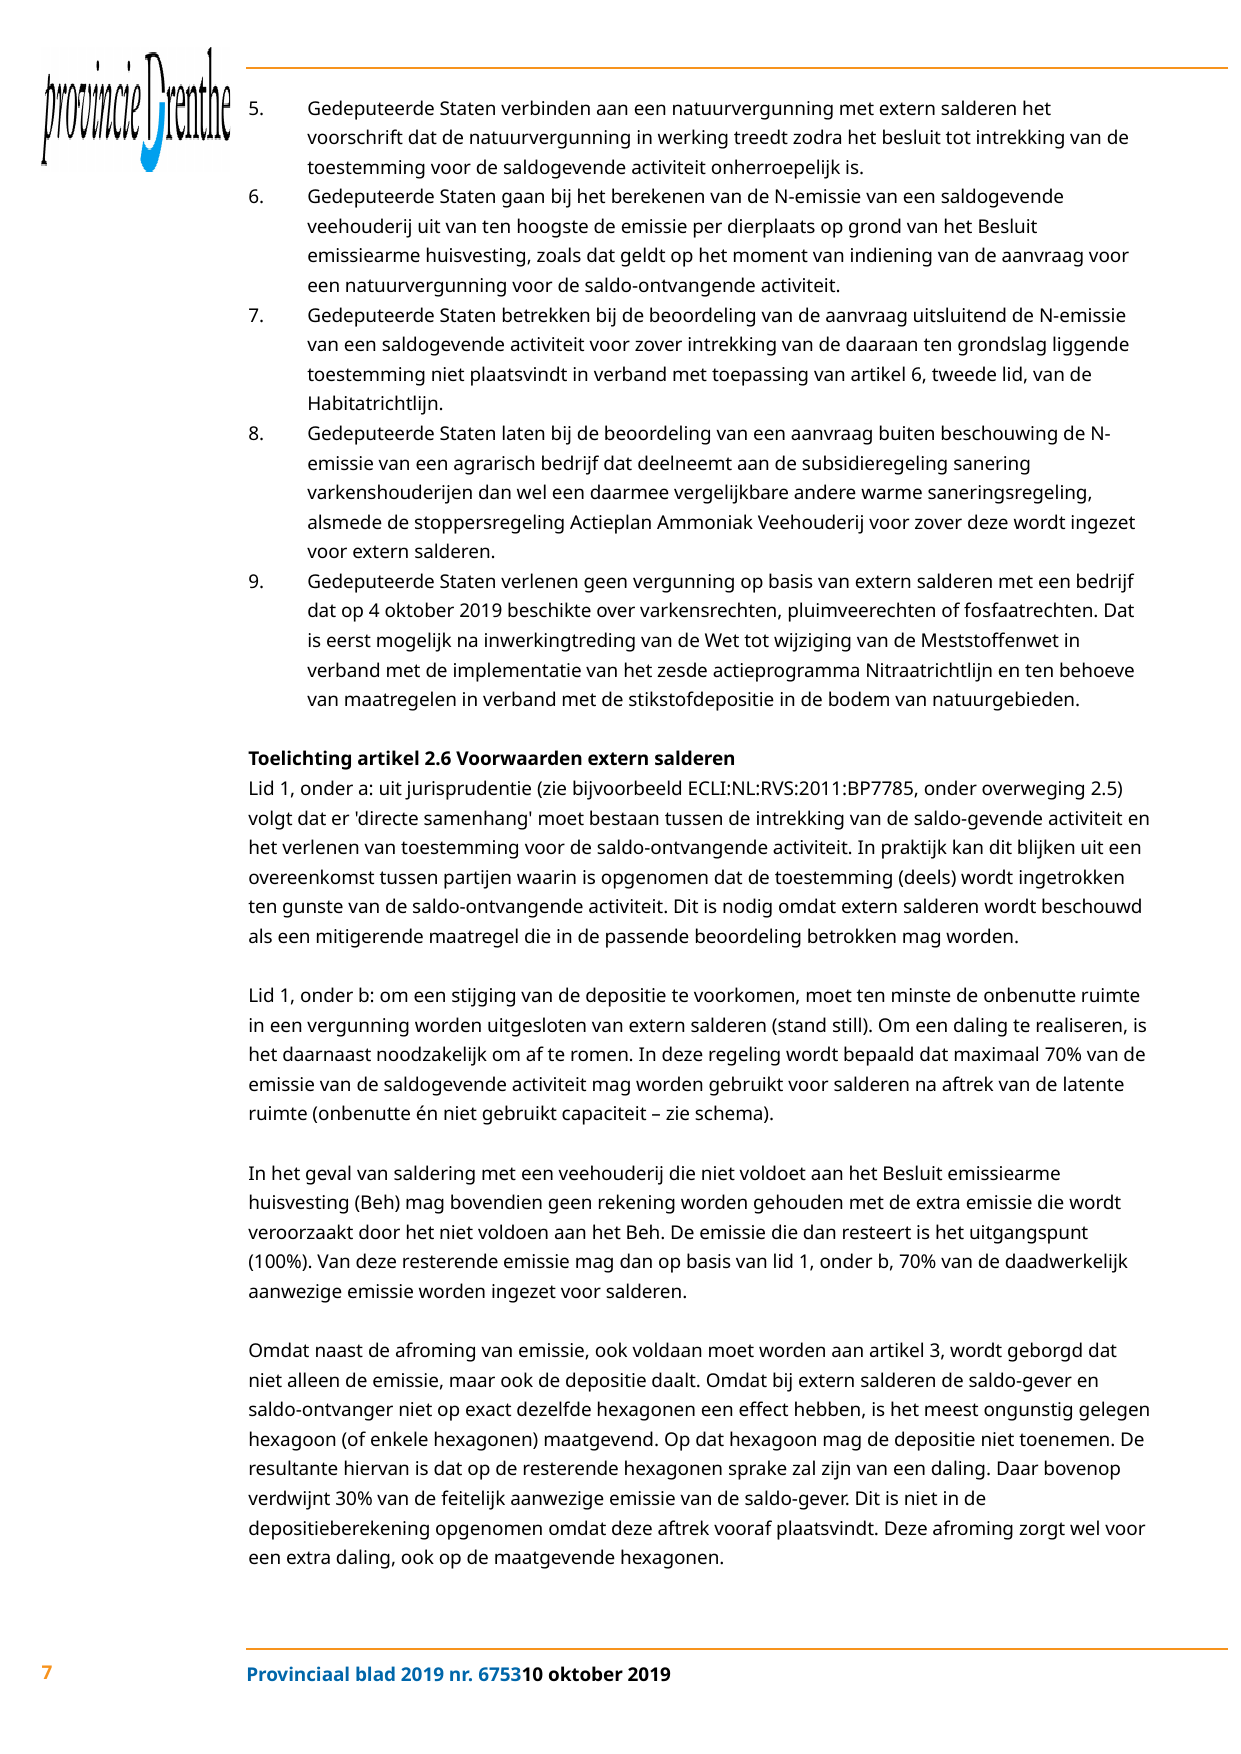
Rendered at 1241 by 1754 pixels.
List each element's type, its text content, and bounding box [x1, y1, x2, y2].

text Toelichting artikel 2.6 Voorwaarden extern salderen [248, 746, 1152, 771]
list Gedeputeerde Staten verlenen geen vergunning op basis van extern salderen met een bedrijf dat op 4 oktober 2019 beschikte over varkensrechten, pluimveerechten of fosfaatrechten. Dat is eerst mogelijk na inwerkingtreding van de Wet tot wijziging van de Meststoffenwet in verband met de implementatie van het zesde actieprogramma Nitraatrichtlijn en ten behoeve van maatregelen in verband met de stikstofdepositie in de bodem van natuurgebieden. [248, 568, 1152, 712]
text Omdat naast de afroming van emissie, ook voldaan moet worden aan artikel 3, wordt geborgd dat niet alleen de emissie, maar ook de depositie daalt. Omdat bij extern salderen de saldo-gever en saldo-ontvanger niet op exact dezelfde hexagonen een effect hebben, is het meest ongunstig gelegen hexagoon (of enkele hexagonen) maatgevend. Op dat hexagoon mag de depositie niet toenemen. De resultante hiervan is dat op de resterende hexagonen sprake zal zijn van een daling. Daar bovenop verdwijnt 30% van de feitelijk aanwezige emissie van de saldo-gever. Dit is niet in de depositieberekening opgenomen omdat deze aftrek vooraf plaatsvindt. Deze afroming zorgt wel voor een extra daling, ook op de maatgevende hexagonen. [248, 1337, 1152, 1570]
list Gedeputeerde Staten laten bij de beoordeling van een aanvraag buiten beschouwing de N-emissie van een agrarisch bedrijf dat deelneemt aan de subsidieregeling sanering varkenshouderijen dan wel een daarmee vergelijkbare andere warme saneringsregeling, alsmede de stoppersregeling Actieplan Ammoniak Veehouderij voor zover deze wordt ingezet voor extern salderen. [248, 420, 1152, 564]
text Lid 1, onder b: om een stijging van de depositie te voorkomen, moet ten minste de onbenutte ruimte in een vergunning worden uitgesloten van extern salderen (stand still). Om een daling te realiseren, is het daarnaast noodzakelijk om af te romen. In deze regeling wordt bepaald dat maximaal 70% van de emissie van de saldogevende activiteit mag worden gebruikt voor salderen na aftrek van de latente ruimte (onbenutte én niet gebruikt capaciteit – zie schema). [248, 982, 1152, 1126]
text Lid 1, onder a: uit jurisprudentie (zie bijvoorbeeld ECLI:NL:RVS:2011:BP7785, onder overweging 2.5) volgt dat er 'directe samenhang' moet bestaan tussen de intrekking van de saldo-gevende activiteit en het verlenen van toestemming voor de saldo-ontvangende activiteit. In praktijk kan dit blijken uit een overeenkomst tussen partijen waarin is opgenomen dat de toestemming (deels) wordt ingetrokken ten gunste van de saldo-ontvangende activiteit. Dit is nodig omdat extern salderen wordt beschouwd als een mitigerende maatregel die in de passende beoordeling betrokken mag worden. [248, 775, 1152, 949]
list Gedeputeerde Staten gaan bij het berekenen van de N-emissie van een saldogevende veehouderij uit van ten hoogste de emissie per dierplaats op grond van het Besluit emissiearme huisvesting, zoals dat geldt op het moment van indiening van de aanvraag voor een natuurvergunning voor de saldo-ontvangende activiteit. [248, 183, 1152, 298]
list Gedeputeerde Staten verbinden aan een natuurvergunning met extern salderen het voorschrift dat de natuurvergunning in werking treedt zodra het besluit tot intrekking van de toestemming voor de saldogevende activiteit onherroepelijk is. [248, 95, 1152, 180]
picture [41, 47, 231, 172]
list Gedeputeerde Staten betrekken bij de beoordeling van de aanvraag uitsluitend de N-emissie van een saldogevende activiteit voor zover intrekking van de daaraan ten grondslag liggende toestemming niet plaatsvindt in verband met toepassing van artikel 6, tweede lid, van de Habitatrichtlijn. [248, 302, 1152, 416]
text In het geval van saldering met een veehouderij die niet voldoet aan het Besluit emissiearme huisvesting (Beh) mag bovendien geen rekening worden gehouden met de extra emissie die wordt veroorzaakt door het niet voldoen aan het Beh. De emissie die dan resteert is het uitgangspunt (100%). Van deze resterende emissie mag dan op basis van lid 1, onder b, 70% van de daadwerkelijk aanwezige emissie worden ingezet voor salderen. [248, 1160, 1152, 1304]
